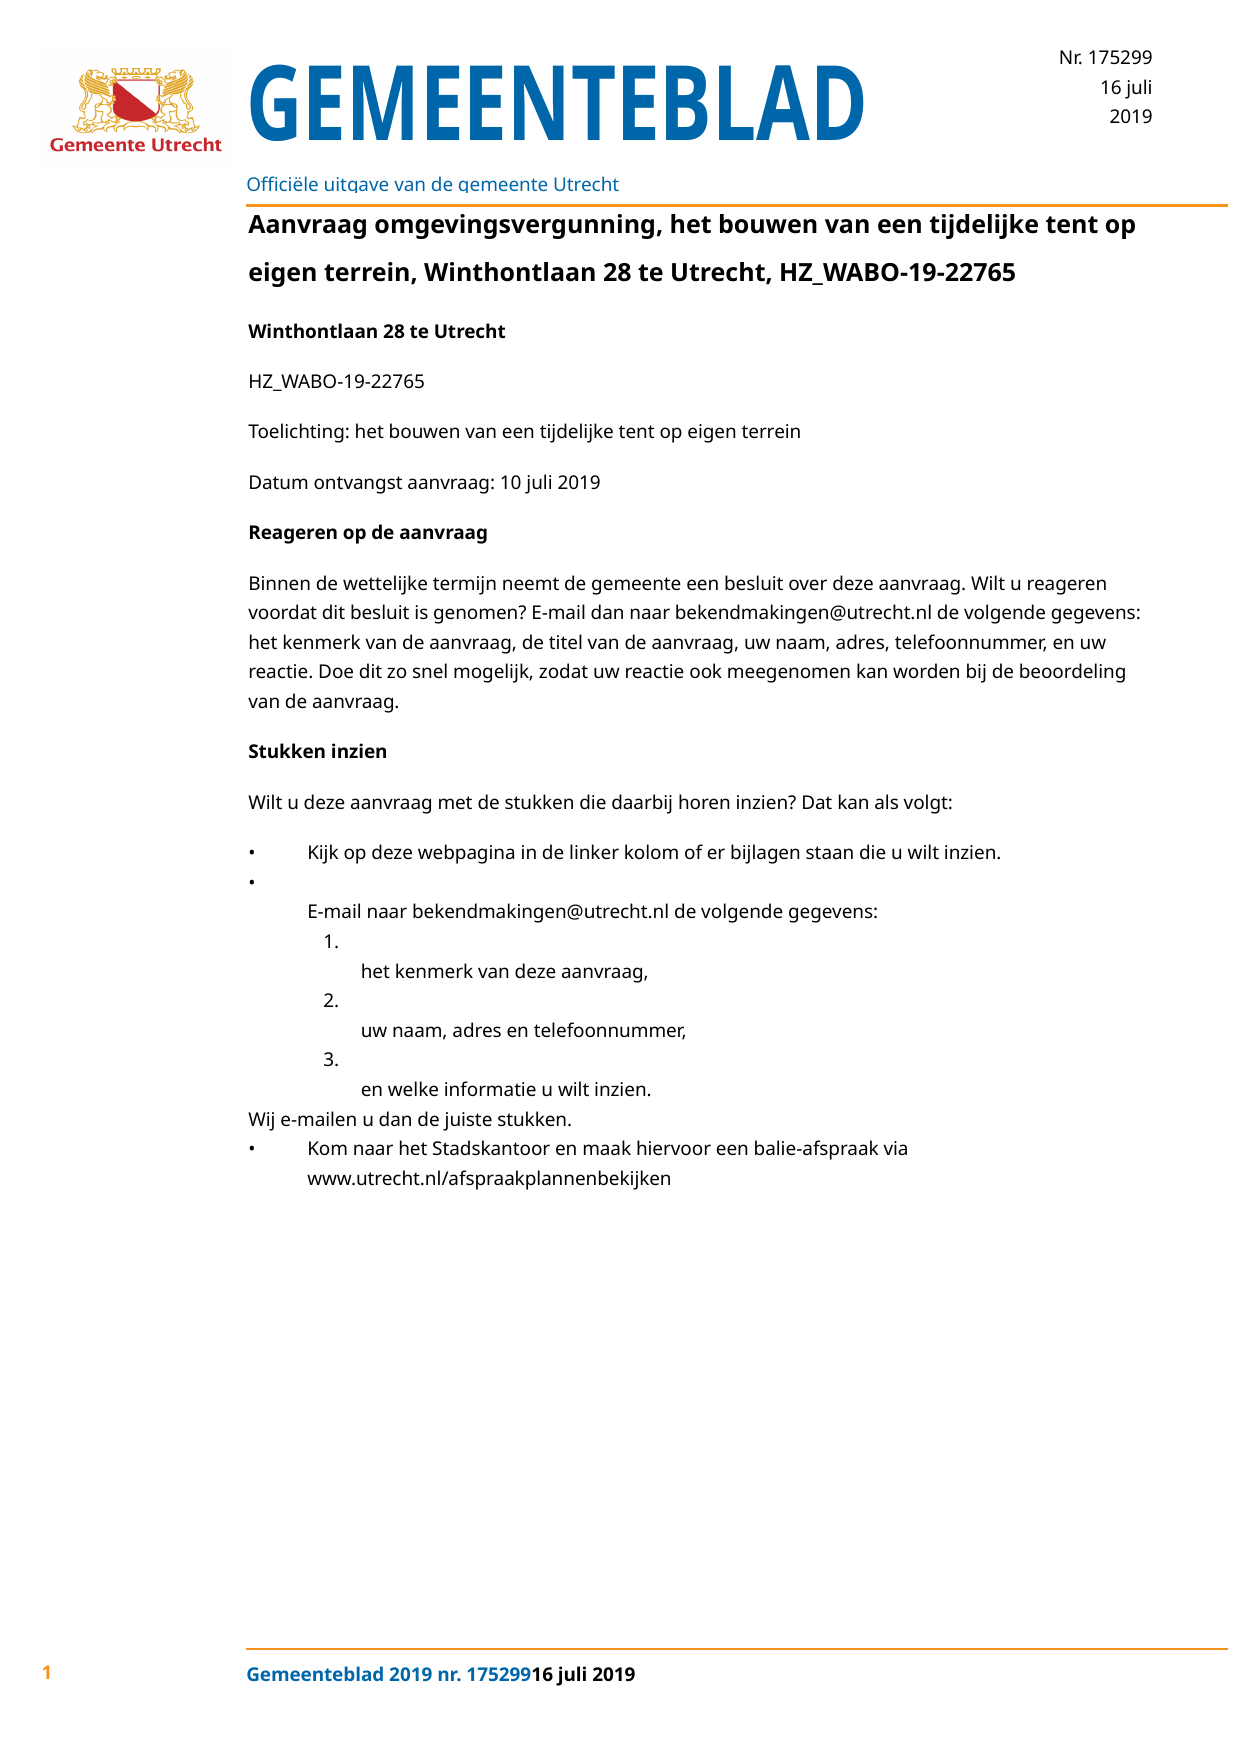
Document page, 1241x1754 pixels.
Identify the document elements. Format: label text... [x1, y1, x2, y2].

text Winthontlaan 28 te Utrecht [248, 318, 1152, 344]
text Wij e-mailen u dan de juiste stukken. [248, 1106, 1152, 1132]
text Reageren op de aanvraag [248, 519, 1152, 545]
text Wilt u deze aanvraag met de stukken die daarbij horen inzien? Dat kan als volgt: [248, 789, 1152, 815]
picture [41, 47, 231, 172]
text HZ_WABO-19-22765 [248, 368, 1152, 394]
text Datum ontvangst aanvraag: 10 juli 2019 [248, 469, 1152, 495]
text Toelichting: het bouwen van een tijdelijke tent op eigen terrein [248, 419, 1152, 444]
list en welke informatie u wilt inzien. [323, 1076, 1152, 1102]
text Aanvraag omgevingsvergunning, het bouwen van een tijdelijke tent op eigen terrein, Winthontlaan 28 te Utrecht, HZ_WABO-19-22765 [248, 207, 1152, 288]
list het kenmerk van deze aanvraag, [323, 958, 1152, 984]
list uw naam, adres en telefoonnummer, [323, 1017, 1152, 1043]
list E-mail naar bekendmakingen@utrecht.nl de volgende gegevens: [248, 899, 1152, 924]
list Kom naar het Stadskantoor en maak hiervoor een balie-afspraak via www.utrecht.nl/afspraakplannenbekijken [248, 1135, 1152, 1191]
list Kijk op deze webpagina in de linker kolom of er bijlagen staan die u wilt inzien. [248, 839, 1152, 865]
text Binnen de wettelijke termijn neemt de gemeente een besluit over deze aanvraag. Wilt u reageren voordat dit besluit is genomen? E-mail dan naar bekendmakingen@utrecht.nl de volgende gegevens: het kenmerk van de aanvraag, de titel van de aanvraag, uw naam, adres, telefoonnummer, en uw reactie. Doe dit zo snel mogelijk, zodat uw reactie ook meegenomen kan worden bij de beoordeling van de aanvraag. [248, 570, 1152, 714]
text Stukken inzien [248, 739, 1152, 764]
